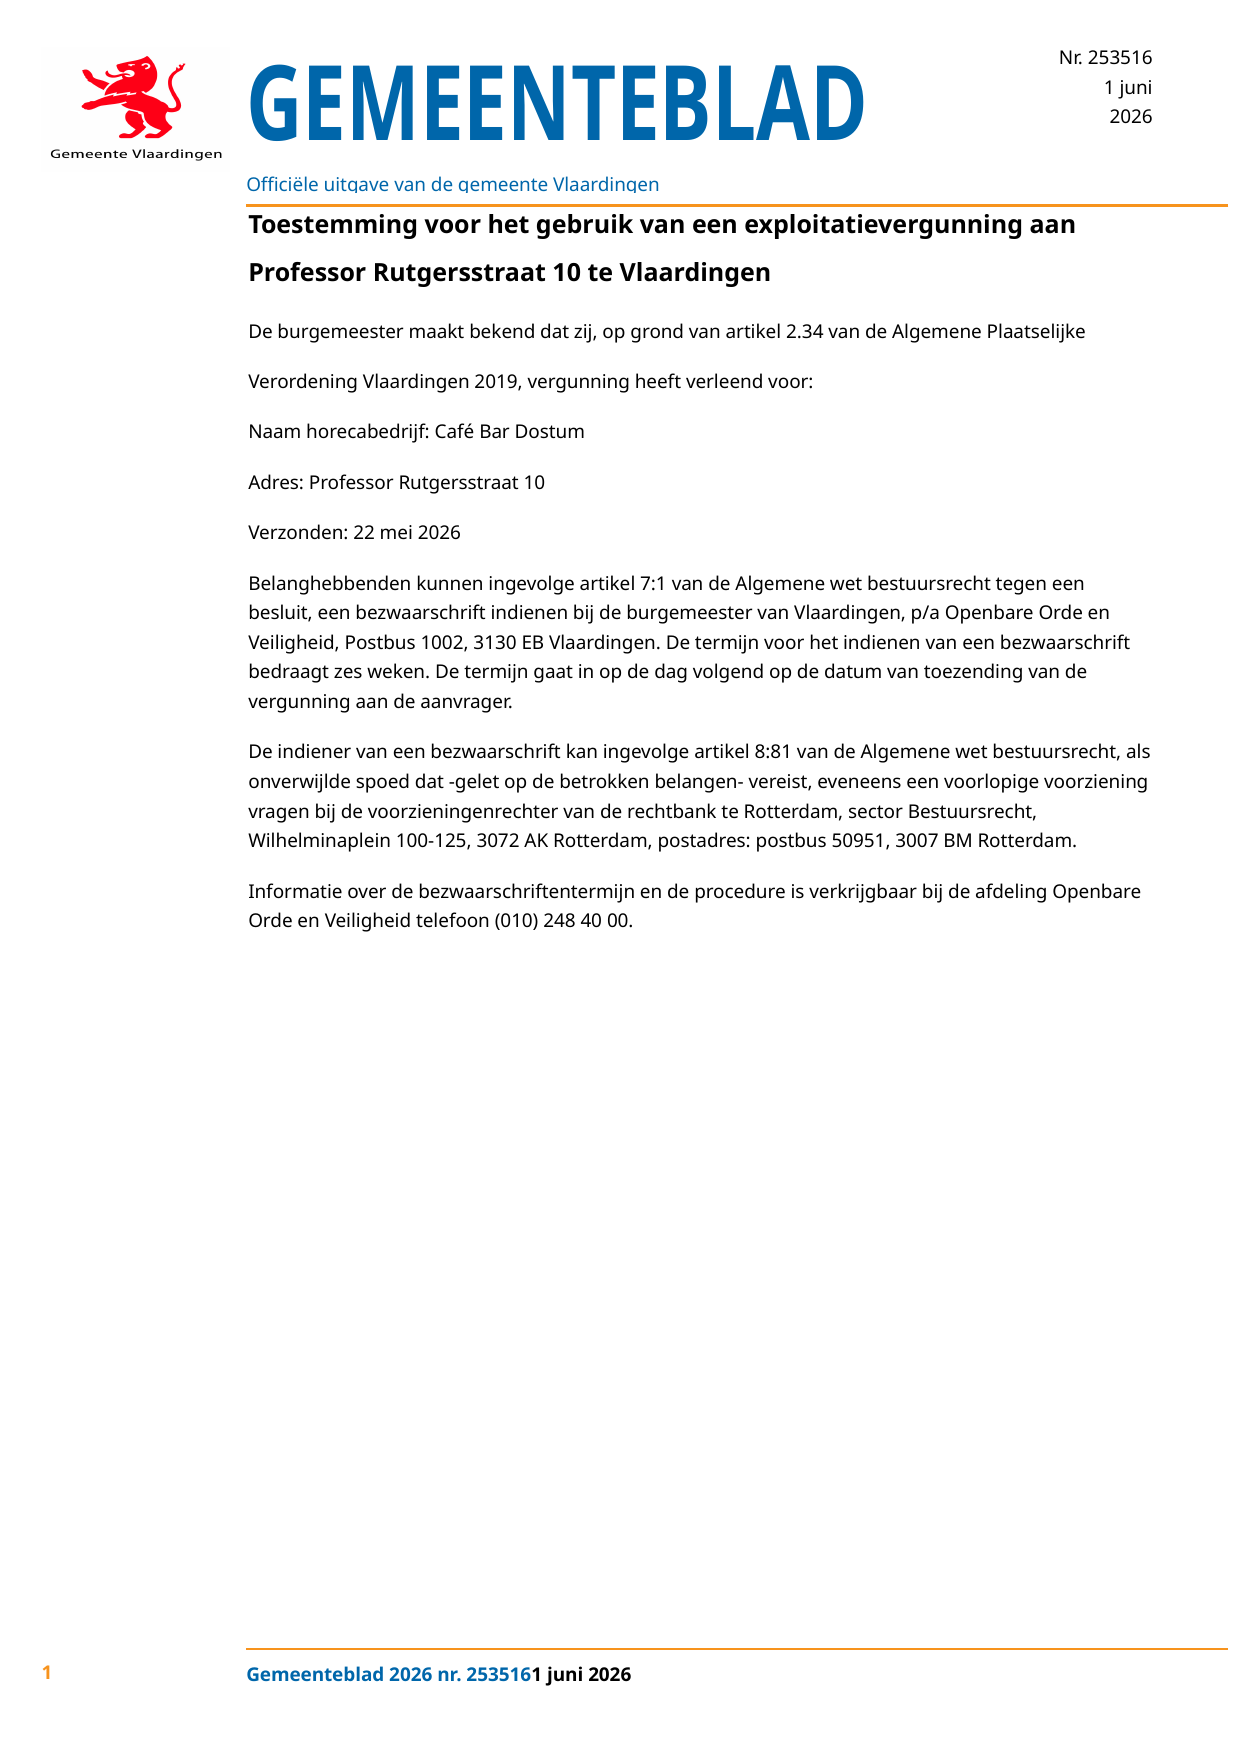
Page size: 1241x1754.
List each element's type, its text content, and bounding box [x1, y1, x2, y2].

text Naam horecabedrijf: Café Bar Dostum [248, 419, 1152, 444]
text Verordening Vlaardingen 2019, vergunning heeft verleend voor: [248, 368, 1152, 394]
text Informatie over de bezwaarschriftentermijn en de procedure is verkrijgbaar bij de afdeling Openbare Orde en Veiligheid telefoon (010) 248 40 00. [248, 878, 1152, 933]
text Adres: Professor Rutgersstraat 10 [248, 469, 1152, 495]
text Belanghebbenden kunnen ingevolge artikel 7:1 van de Algemene wet bestuursrecht tegen een besluit, een bezwaarschrift indienen bij de burgemeester van Vlaardingen, p/a Openbare Orde en Veiligheid, Postbus 1002, 3130 EB Vlaardingen. De termijn voor het indienen van een bezwaarschrift bedraagt zes weken. De termijn gaat in op de dag volgend op de datum van toezending van de vergunning aan de aanvrager. [248, 570, 1152, 714]
text Toestemming voor het gebruik van een exploitatievergunning aan Professor Rutgersstraat 10 te Vlaardingen [248, 207, 1152, 288]
text Verzonden: 22 mei 2026 [248, 519, 1152, 545]
picture [41, 47, 231, 172]
text De burgemeester maakt bekend dat zij, op grond van artikel 2.34 van de Algemene Plaatselijke [248, 318, 1152, 344]
text De indiener van een bezwaarschrift kan ingevolge artikel 8:81 van de Algemene wet bestuursrecht, als onverwijlde spoed dat -gelet op de betrokken belangen- vereist, eveneens een voorlopige voorziening vragen bij de voorzieningenrechter van de rechtbank te Rotterdam, sector Bestuursrecht, Wilhelminaplein 100-125, 3072 AK Rotterdam, postadres: postbus 50951, 3007 BM Rotterdam. [248, 739, 1152, 853]
